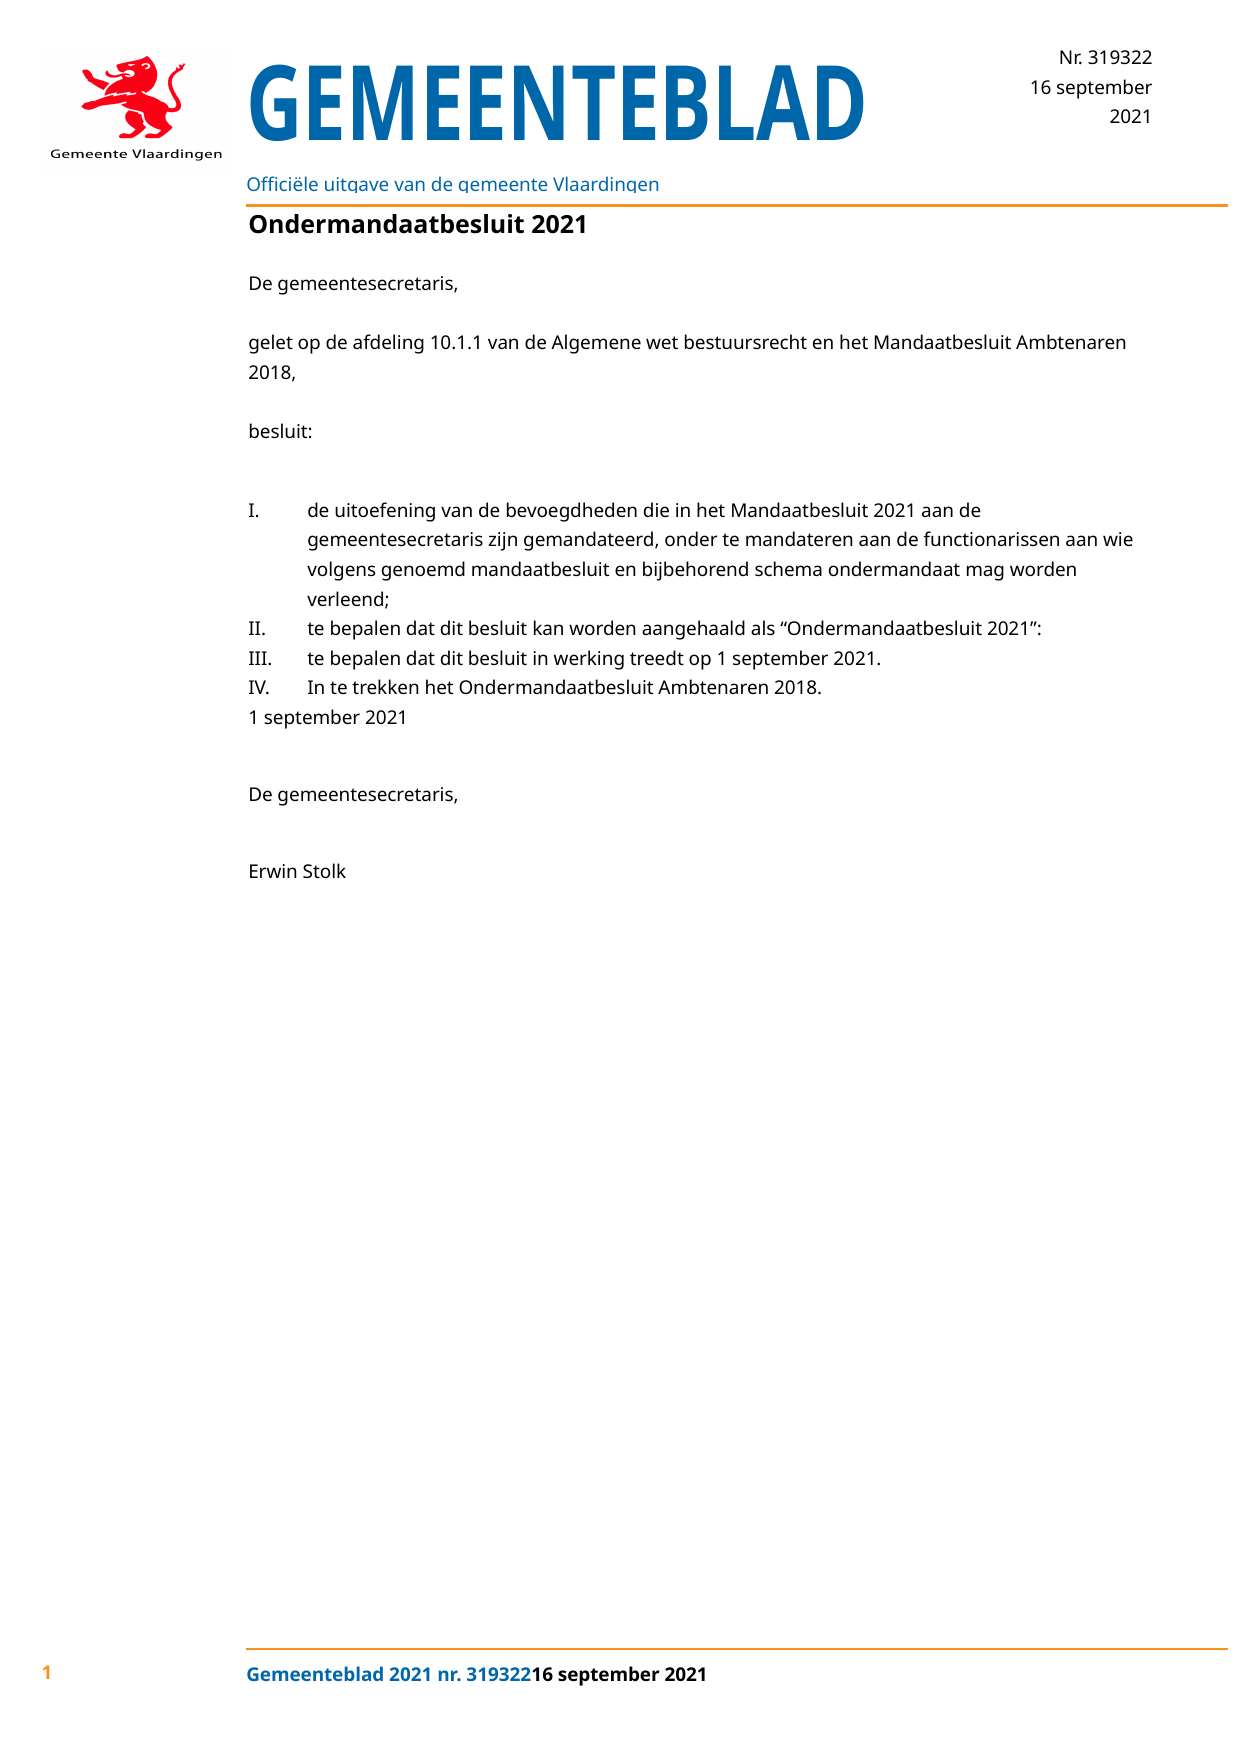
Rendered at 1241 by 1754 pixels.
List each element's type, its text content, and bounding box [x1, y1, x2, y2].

text gelet op de afdeling 10.1.1 van de Algemene wet bestuursrecht en het Mandaatbesluit Ambtenaren 2018, [248, 329, 1152, 385]
text besluit: [248, 418, 1152, 444]
text Ondermandaatbesluit 2021 [248, 207, 1152, 241]
list te bepalen dat dit besluit in werking treedt op 1 september 2021. [248, 645, 1152, 671]
text De gemeentesecretaris, [248, 781, 1152, 807]
text Erwin Stolk [248, 858, 1152, 884]
text De gemeentesecretaris, [248, 270, 1152, 296]
list de uitoefening van de bevoegdheden die in het Mandaatbesluit 2021 aan de gemeentesecretaris zijn gemandateerd, onder te mandateren aan de functionarissen aan wie volgens genoemd mandaatbesluit en bijbehorend schema ondermandaat mag worden verleend; [248, 497, 1152, 612]
list te bepalen dat dit besluit kan worden aangehaald als “Ondermandaatbesluit 2021”: [248, 615, 1152, 641]
text 1 september 2021 [248, 704, 1152, 730]
picture [41, 47, 231, 172]
list In te trekken het Ondermandaatbesluit Ambtenaren 2018. [248, 674, 1152, 700]
